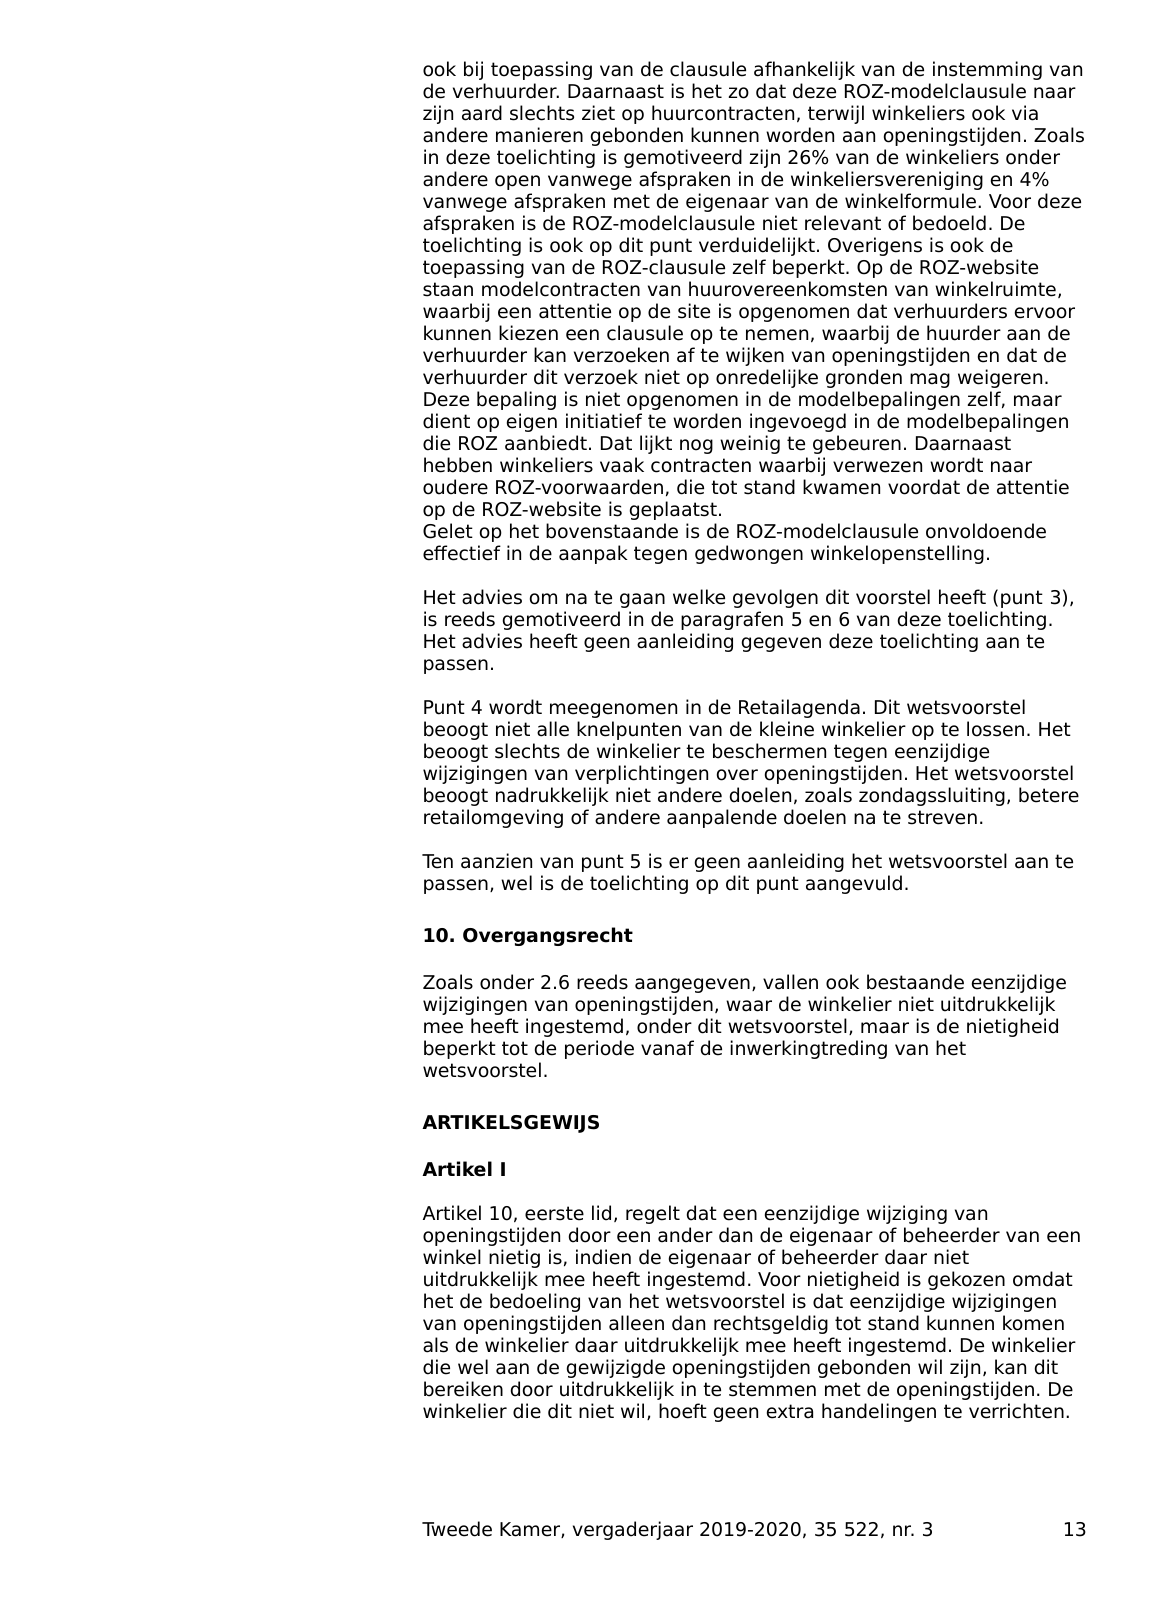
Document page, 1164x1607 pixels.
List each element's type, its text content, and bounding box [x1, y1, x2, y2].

text Punt 4 wordt meegenomen in de Retailagenda. Dit wetsvoorstel beoogt niet alle knelpunten van de kleine winkelier op te lossen. Het beoogt slechts de winkelier te beschermen tegen eenzijdige wijzigingen van verplichtingen over openingstijden. Het wetsvoorstel beoogt nadrukkelijk niet andere doelen, zoals zondagssluiting, betere retailomgeving of andere aanpalende doelen na te streven. [422, 697, 1087, 829]
subtitle ARTIKELSGEWIJS [422, 1112, 1087, 1134]
text Artikel 10, eerste lid, regelt dat een eenzijdige wijziging van openingstijden door een ander dan de eigenaar of beheerder van een winkel nietig is, indien de eigenaar of beheerder daar niet uitdrukkelijk mee heeft ingestemd. Voor nietigheid is gekozen omdat het de bedoeling van het wetsvoorstel is dat eenzijdige wijzigingen van openingstijden alleen dan rechtsgeldig tot stand kunnen komen als de winkelier daar uitdrukkelijk mee heeft ingestemd. De winkelier die wel aan de gewijzigde openingstijden gebonden wil zijn, kan dit bereiken door uitdrukkelijk in te stemmen met de openingstijden. De winkelier die dit niet wil, hoeft geen extra handelingen te verrichten. [422, 1203, 1087, 1423]
subtitle Artikel I [422, 1159, 1087, 1181]
text ook bij toepassing van de clausule afhankelijk van de instemming van de verhuurder. Daarnaast is het zo dat deze ROZ-modelclausule naar zijn aard slechts ziet op huurcontracten, terwijl winkeliers ook via andere manieren gebonden kunnen worden aan openingstijden. Zoals in deze toelichting is gemotiveerd zijn 26% van de winkeliers onder andere open vanwege afspraken in de winkeliersvereniging en 4% vanwege afspraken met de eigenaar van de winkelformule. Voor deze afspraken is de ROZ-modelclausule niet relevant of bedoeld. De toelichting is ook op dit punt verduidelijkt. Overigens is ook de toepassing van de ROZ-clausule zelf beperkt. Op de ROZ-website staan modelcontracten van huurovereenkomsten van winkelruimte, waarbij een attentie op de site is opgenomen dat verhuurders ervoor kunnen kiezen een clausule op te nemen, waarbij de huurder aan de verhuurder kan verzoeken af te wijken van openingstijden en dat de verhuurder dit verzoek niet op onredelijke gronden mag weigeren. Deze bepaling is niet opgenomen in de modelbepalingen zelf, maar dient op eigen initiatief te worden ingevoegd in de modelbepalingen die ROZ aanbiedt. Dat lijkt nog weinig te gebeuren. Daarnaast hebben winkeliers vaak contracten waarbij verwezen wordt naar oudere ROZ-voorwaarden, die tot stand kwamen voordat de attentie op de ROZ-website is geplaatst. [422, 59, 1087, 521]
text Het advies om na te gaan welke gevolgen dit voorstel heeft (punt 3), is reeds gemotiveerd in de paragrafen 5 en 6 van deze toelichting. Het advies heeft geen aanleiding gegeven deze toelichting aan te passen. [422, 587, 1087, 675]
text Ten aanzien van punt 5 is er geen aanleiding het wetsvoorstel aan te passen, wel is de toelichting op dit punt aangevuld. [422, 851, 1087, 895]
subtitle 10. Overgangsrecht [422, 925, 1087, 947]
text Zoals onder 2.6 reeds aangegeven, vallen ook bestaande eenzijdige wijzigingen van openingstijden, waar de winkelier niet uitdrukkelijk mee heeft ingestemd, onder dit wetsvoorstel, maar is de nietigheid beperkt tot de periode vanaf de inwerkingtreding van het wetsvoorstel. [422, 972, 1087, 1082]
text Gelet op het bovenstaande is de ROZ-modelclausule onvoldoende effectief in de aanpak tegen gedwongen winkelopenstelling. [422, 521, 1087, 564]
